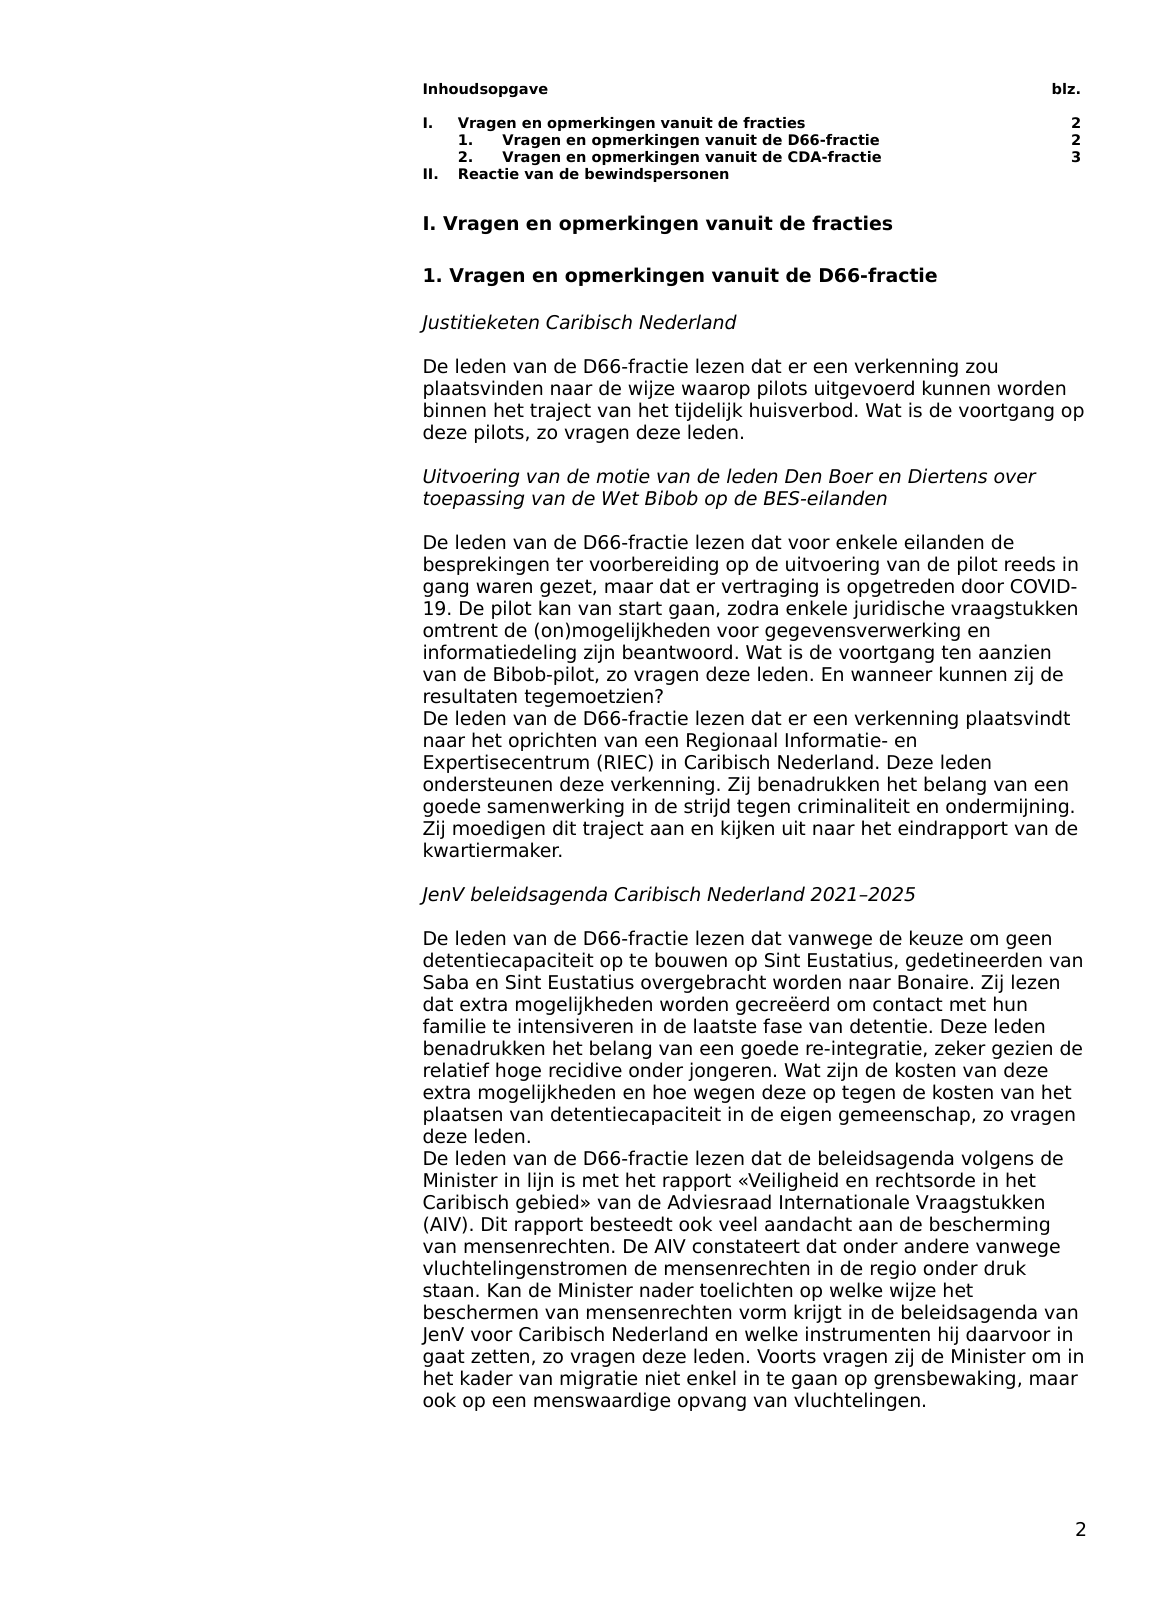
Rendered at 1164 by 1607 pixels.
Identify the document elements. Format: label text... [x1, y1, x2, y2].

table_cell Reactie van de bewindspersonen [452, 166, 1028, 183]
subtitle I. Vragen en opmerkingen vanuit de fracties [422, 213, 1087, 235]
text De leden van de D66-fractie lezen dat er een verkenning zou plaatsvinden naar de wijze waarop pilots uitgevoerd kunnen worden binnen het traject van het tijdelijk huisverbod. Wat is de voortgang op deze pilots, zo vragen deze leden. [422, 356, 1087, 444]
table_cell Vragen en opmerkingen vanuit de CDA-fractie [496, 149, 1028, 166]
table_cell [422, 132, 452, 149]
text De leden van de D66-fractie lezen dat voor enkele eilanden de besprekingen ter voorbereiding op de uitvoering van de pilot reeds in gang waren gezet, maar dat er vertraging is opgetreden door COVID-19. De pilot kan van start gaan, zodra enkele juridische vraagstukken omtrent de (on)mogelijkheden voor gegevensverwerking en informatiedeling zijn beantwoord. Wat is de voortgang ten aanzien van de Bibob-pilot, zo vragen deze leden. En wanneer kunnen zij de resultaten tegemoetzien? [422, 532, 1087, 708]
text De leden van de D66-fractie lezen dat de beleidsagenda volgens de Minister in lijn is met het rapport «Veiligheid en rechtsorde in het Caribisch gebied» van de Adviesraad Internationale Vraagstukken (AIV). Dit rapport besteedt ook veel aandacht aan de bescherming van mensenrechten. De AIV constateert dat onder andere vanwege vluchtelingenstromen de mensenrechten in de regio onder druk staan. Kan de Minister nader toelichten op welke wijze het beschermen van mensenrechten vorm krijgt in de beleidsagenda van JenV voor Caribisch Nederland en welke instrumenten hij daarvoor in gaat zetten, zo vragen deze leden. Voorts vragen zij de Minister om in het kader van migratie niet enkel in te gaan op grensbewaking, maar ook op een menswaardige opvang van vluchtelingen. [422, 1148, 1087, 1412]
text De leden van de D66-fractie lezen dat er een verkenning plaatsvindt naar het oprichten van een Regionaal Informatie- en Expertisecentrum (RIEC) in Caribisch Nederland. Deze leden ondersteunen deze verkenning. Zij benadrukken het belang van een goede samenwerking in de strijd tegen criminaliteit en ondermijning. Zij moedigen dit traject aan en kijken uit naar het eindrapport van de kwartiermaker. [422, 708, 1087, 862]
table_cell [1028, 166, 1087, 183]
subtitle JenV beleidsagenda Caribisch Nederland 2021–2025 [422, 884, 1087, 906]
subtitle Justitieketen Caribisch Nederland [422, 312, 1087, 334]
table_cell [1028, 98, 1087, 115]
table_cell [496, 98, 1028, 115]
table_cell Vragen en opmerkingen vanuit de D66-fractie [496, 132, 1028, 149]
table_cell 2 [1028, 115, 1087, 132]
table_cell [422, 149, 452, 166]
subtitle 1. Vragen en opmerkingen vanuit de D66-fractie [422, 265, 1087, 287]
table_cell 2. [452, 149, 496, 166]
table_header Inhoudsopgave [422, 81, 1028, 98]
table_cell [422, 98, 452, 115]
subtitle Uitvoering van de motie van de leden Den Boer en Diertens over toepassing van de Wet Bibob op de BES-eilanden [422, 466, 1087, 510]
table_cell [452, 98, 496, 115]
table_cell II. [422, 166, 452, 183]
table_cell I. [422, 115, 452, 132]
table_cell 1. [452, 132, 496, 149]
table_header blz. [1028, 81, 1087, 98]
table_cell 2 [1028, 132, 1087, 149]
text De leden van de D66-fractie lezen dat vanwege de keuze om geen detentiecapaciteit op te bouwen op Sint Eustatius, gedetineerden van Saba en Sint Eustatius overgebracht worden naar Bonaire. Zij lezen dat extra mogelijkheden worden gecreëerd om contact met hun familie te intensiveren in de laatste fase van detentie. Deze leden benadrukken het belang van een goede re-integratie, zeker gezien de relatief hoge recidive onder jongeren. Wat zijn de kosten van deze extra mogelijkheden en hoe wegen deze op tegen de kosten van het plaatsen van detentiecapaciteit in de eigen gemeenschap, zo vragen deze leden. [422, 928, 1087, 1148]
table_cell 3 [1028, 149, 1087, 166]
table_cell Vragen en opmerkingen vanuit de fracties [452, 115, 1028, 132]
